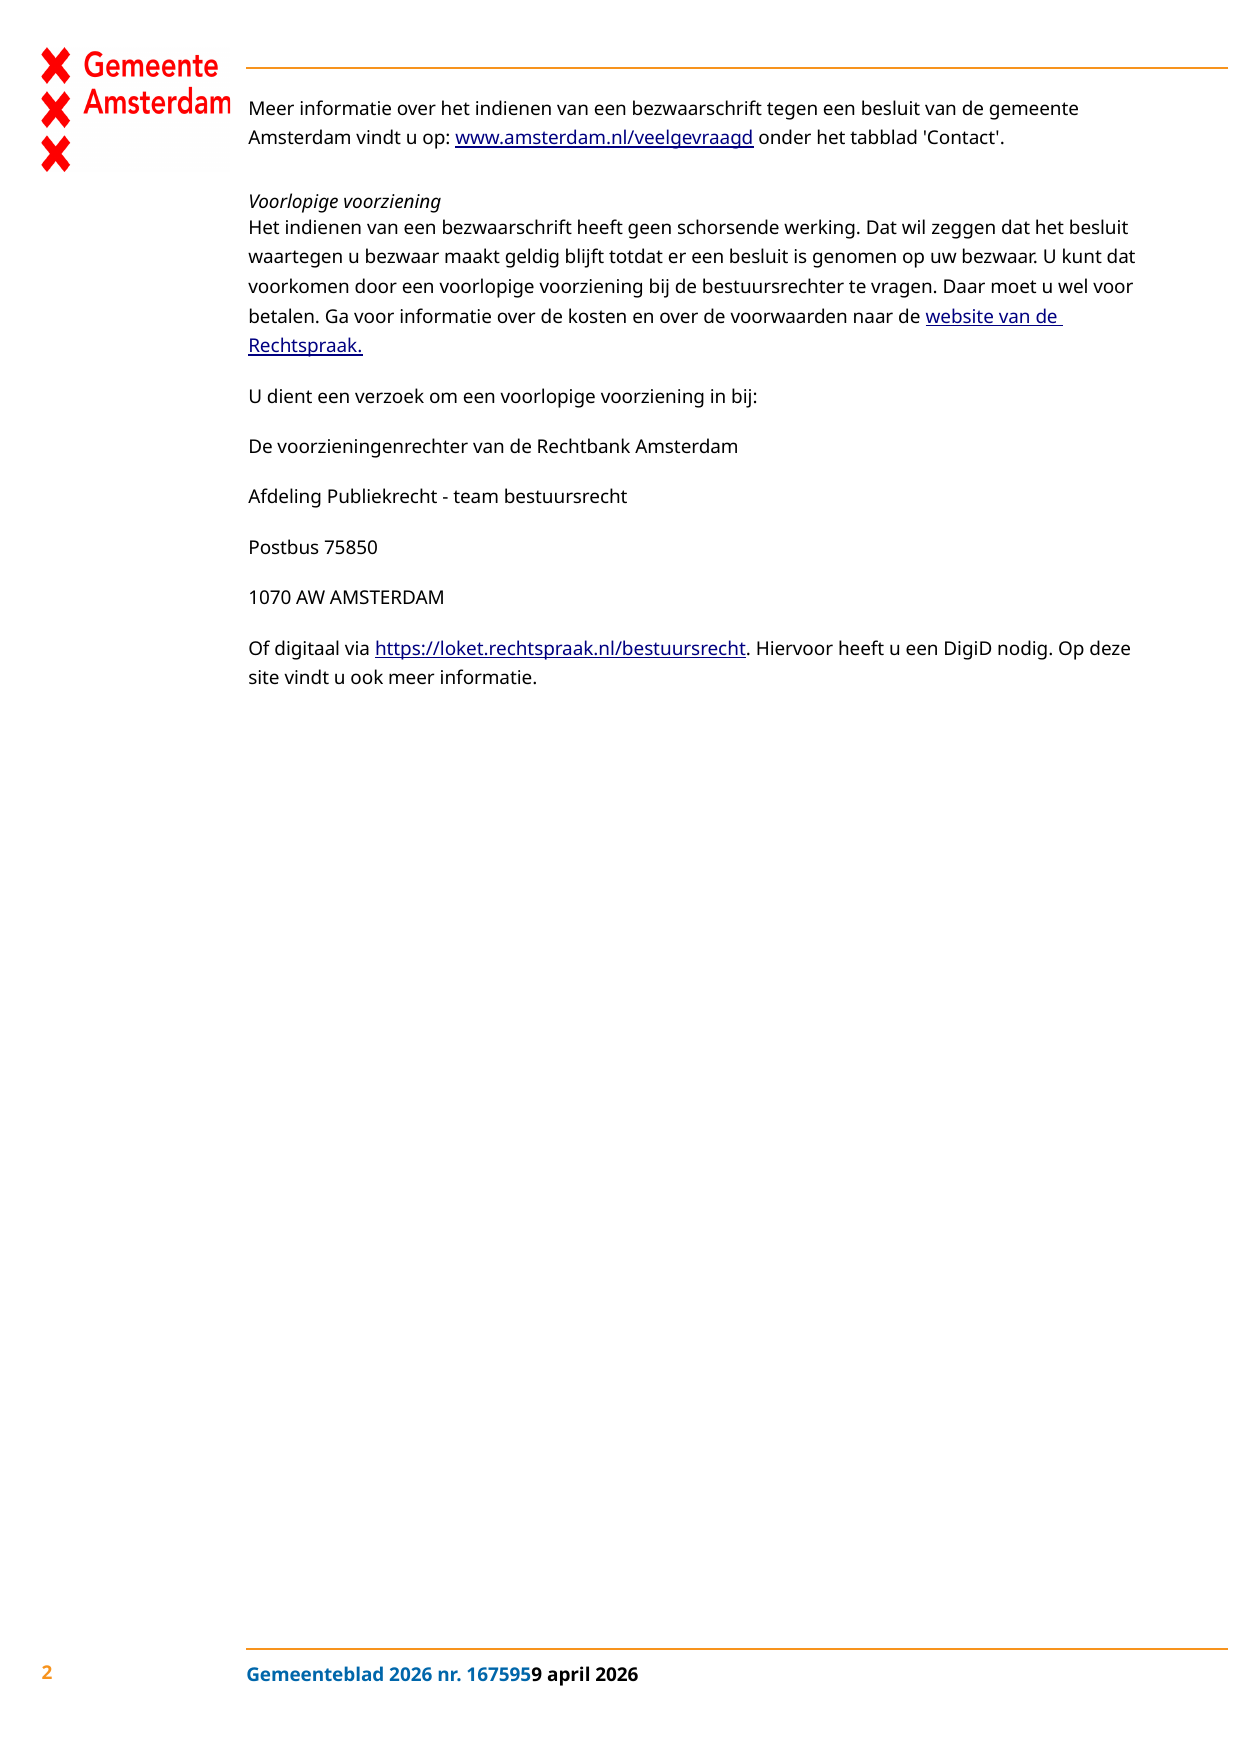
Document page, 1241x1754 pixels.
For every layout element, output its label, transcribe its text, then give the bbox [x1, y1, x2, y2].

text U dient een verzoek om een voorlopige voorziening in bij: [248, 383, 1152, 408]
text Het indienen van een bezwaarschrift heeft geen schorsende werking. Dat wil zeggen dat het besluit waartegen u bezwaar maakt geldig blijft totdat er een besluit is genomen op uw bezwaar. U kunt dat voorkomen door een voorlopige voorziening bij de bestuursrechter te vragen. Daar moet u wel voor betalen. Ga voor informatie over de kosten en over de voorwaarden naar de website van de Rechtspraak. [248, 214, 1152, 358]
text Postbus 75850 [248, 534, 1152, 560]
text Of digitaal via https://loket.rechtspraak.nl/bestuursrecht. Hiervoor heeft u een DigiD nodig. Op deze site vindt u ook meer informatie. [248, 635, 1152, 690]
text Meer informatie over het indienen van een bezwaarschrift tegen een besluit van de gemeente Amsterdam vindt u op: www.amsterdam.nl/veelgevraagd onder het tabblad 'Contact'. [248, 95, 1152, 150]
text 1070 AW AMSTERDAM [248, 584, 1152, 610]
picture [41, 47, 231, 172]
text Afdeling Publiekrecht - team bestuursrecht [248, 484, 1152, 509]
text Voorlopige voorziening [248, 188, 1152, 214]
text De voorzieningenrechter van de Rechtbank Amsterdam [248, 433, 1152, 459]
